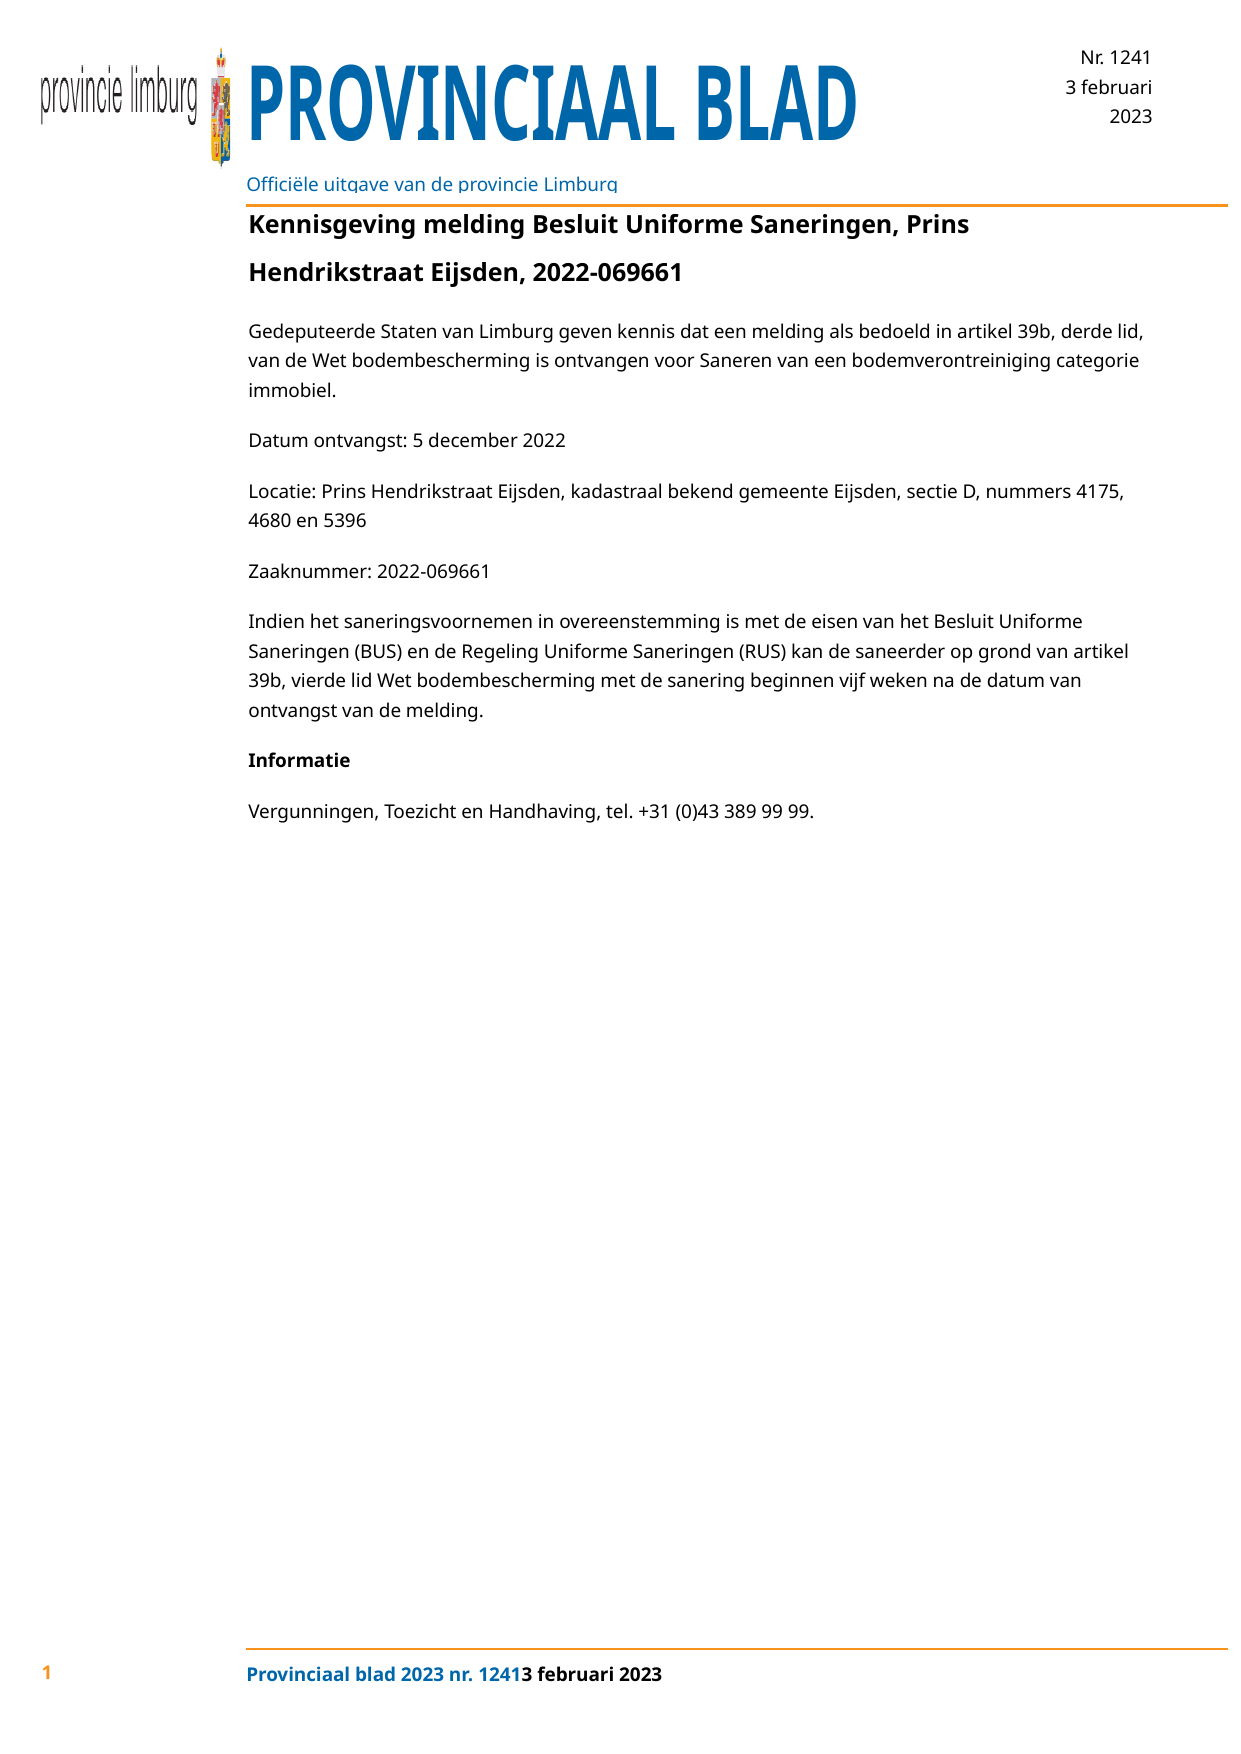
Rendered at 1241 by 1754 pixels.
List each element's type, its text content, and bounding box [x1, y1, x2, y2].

text Informatie [248, 747, 1152, 773]
text Gedeputeerde Staten van Limburg geven kennis dat een melding als bedoeld in artikel 39b, derde lid, van de Wet bodembescherming is ontvangen voor Saneren van een bodemverontreiniging categorie immobiel. [248, 318, 1152, 403]
text Datum ontvangst: 5 december 2022 [248, 427, 1152, 453]
text Indien het saneringsvoornemen in overeenstemming is met de eisen van het Besluit Uniforme Saneringen (BUS) en de Regeling Uniforme Saneringen (RUS) kan de saneerder op grond van artikel 39b, vierde lid Wet bodembescherming met de sanering beginnen vijf weken na de datum van ontvangst van de melding. [248, 608, 1152, 723]
text Locatie: Prins Hendrikstraat Eijsden, kadastraal bekend gemeente Eijsden, sectie D, nummers 4175, 4680 en 5396 [248, 478, 1152, 533]
text Kennisgeving melding Besluit Uniforme Saneringen, Prins Hendrikstraat Eijsden, 2022-069661 [248, 207, 1152, 288]
text Zaaknummer: 2022-069661 [248, 558, 1152, 584]
text Vergunningen, Toezicht en Handhaving, tel. +31 (0)43 389 99 99. [248, 798, 1152, 824]
picture [41, 47, 231, 172]
